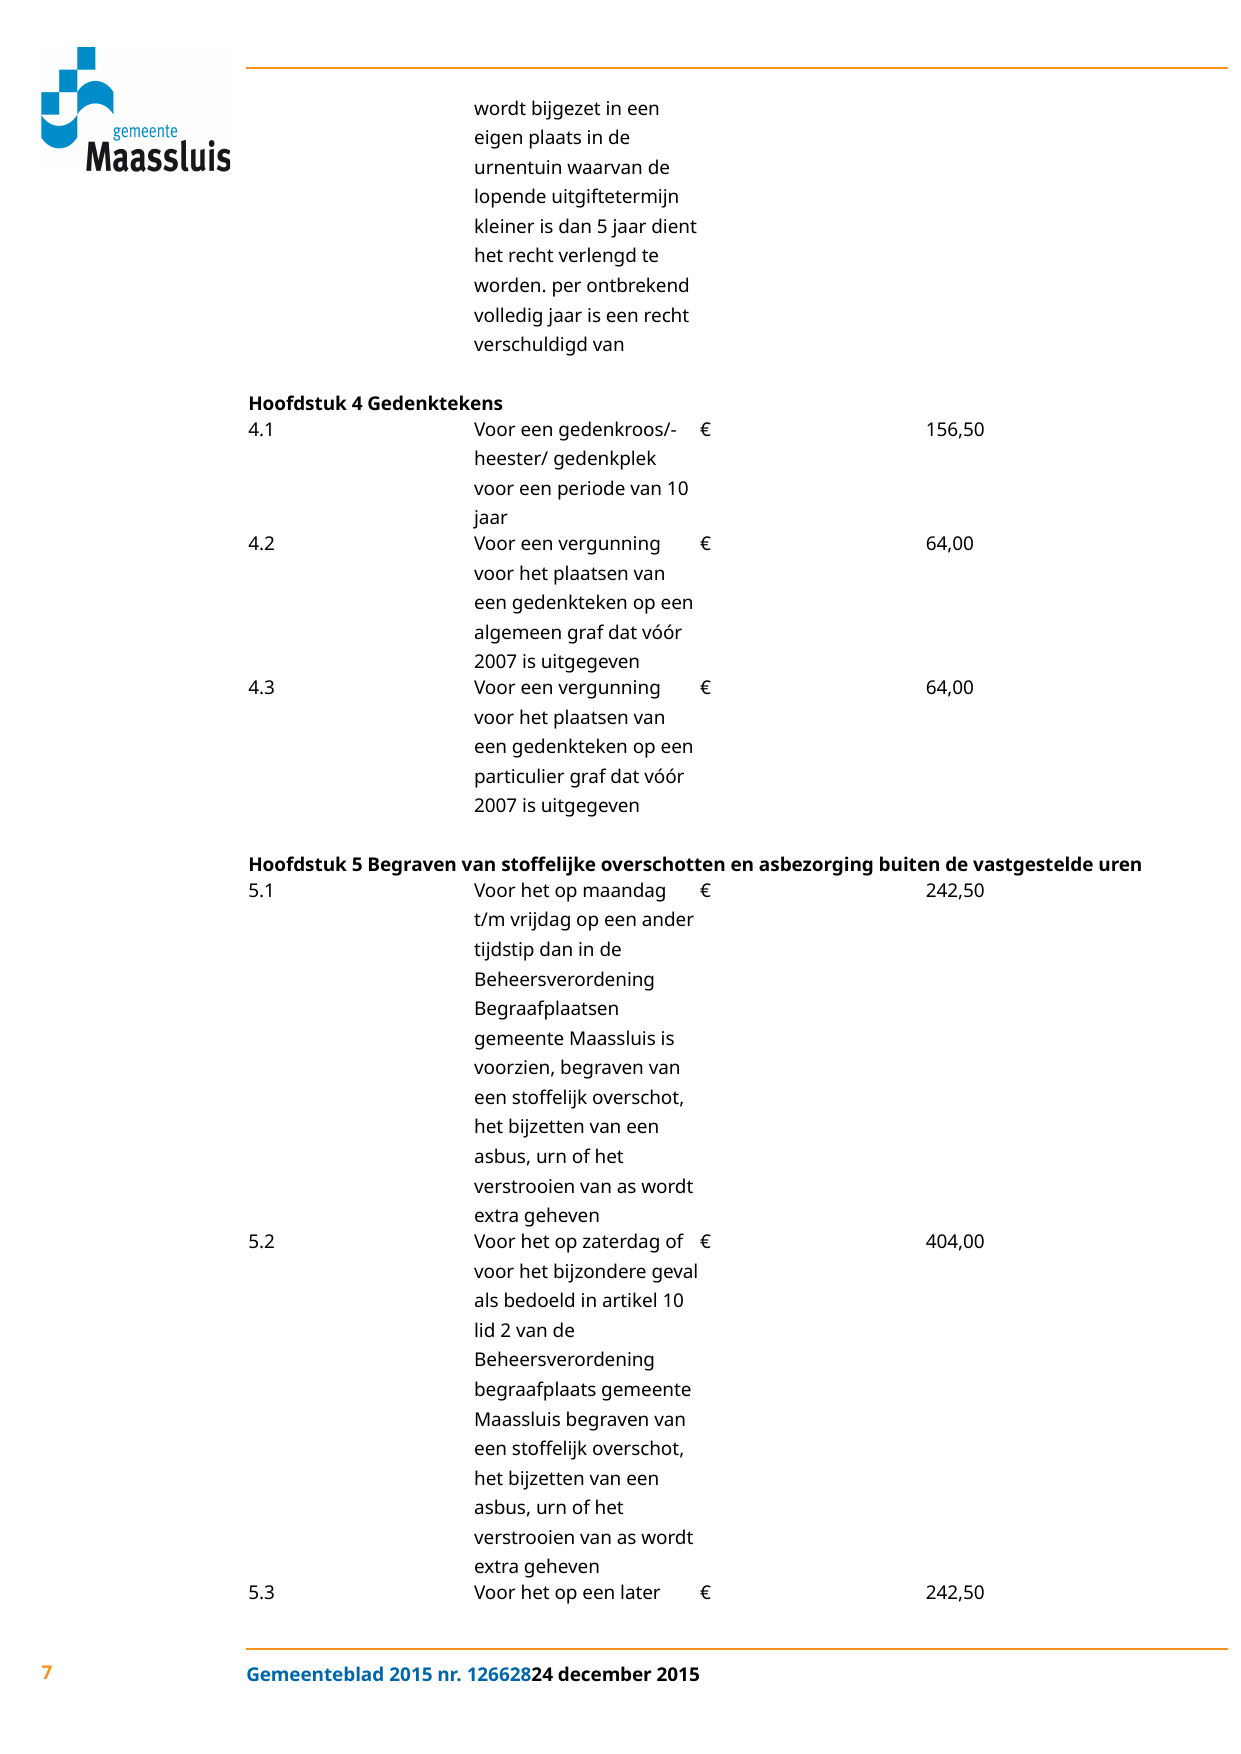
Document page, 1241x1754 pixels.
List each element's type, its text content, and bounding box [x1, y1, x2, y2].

table_cell Voor het op een later [474, 1579, 700, 1605]
table_cell [248, 95, 474, 357]
table_cell 64,00 [926, 530, 1152, 674]
table_cell [926, 95, 1152, 357]
table_cell 5.1 [248, 877, 474, 1228]
picture [41, 47, 231, 172]
table_cell 4.1 [248, 416, 474, 530]
table_cell Voor een gedenkroos/-heester/ gedenkplek voor een periode van 10 jaar [474, 416, 700, 530]
table_cell € [700, 1579, 926, 1605]
table_cell Voor het op zaterdag of voor het bijzondere geval als bedoeld in artikel 10 lid 2 van de Beheersverordening begraafplaats gemeente Maassluis begraven van een stoffelijk overschot, het bijzetten van een asbus, urn of het verstrooien van as wordt extra geheven [474, 1228, 700, 1579]
table_cell 4.3 [248, 674, 474, 818]
table_cell 5.3 [248, 1579, 474, 1605]
table_cell € [700, 674, 926, 818]
table_cell Voor het op maandag t/m vrijdag op een ander tijdstip dan in de Beheersverordening Begraafplaatsen gemeente Maassluis is voorzien, begraven van een stoffelijk overschot, het bijzetten van een asbus, urn of het verstrooien van as wordt extra geheven [474, 877, 700, 1228]
table_cell 404,00 [926, 1228, 1152, 1579]
table_cell [700, 95, 926, 357]
table_cell € [700, 877, 926, 1228]
table_header Hoofdstuk 4 Gedenktekens [248, 390, 926, 416]
table_cell 242,50 [926, 877, 1152, 1228]
table_cell 156,50 [926, 416, 1152, 530]
table_cell € [700, 416, 926, 530]
table_cell € [700, 530, 926, 674]
table_cell € [700, 1228, 926, 1579]
table_cell 5.2 [248, 1228, 474, 1579]
table_header Hoofdstuk 5 Begraven van stoffelijke overschotten en asbezorging buiten de vastgestelde uren [248, 851, 1152, 877]
table_cell Voor een vergunning voor het plaatsen van een gedenkteken op een particulier graf dat vóór 2007 is uitgegeven [474, 674, 700, 818]
picture [41, 47, 77, 92]
table_cell 242,50 [926, 1579, 1152, 1605]
table_cell wordt bijgezet in een eigen plaats in de urnentuin waarvan de lopende uitgiftetermijn kleiner is dan 5 jaar dient het recht verlengd te worden. per ontbrekend volledig jaar is een recht verschuldigd van [474, 95, 700, 357]
table_cell 64,00 [926, 674, 1152, 818]
table_cell 4.2 [248, 530, 474, 674]
table_cell Voor een vergunning voor het plaatsen van een gedenkteken op een algemeen graf dat vóór 2007 is uitgegeven [474, 530, 700, 674]
